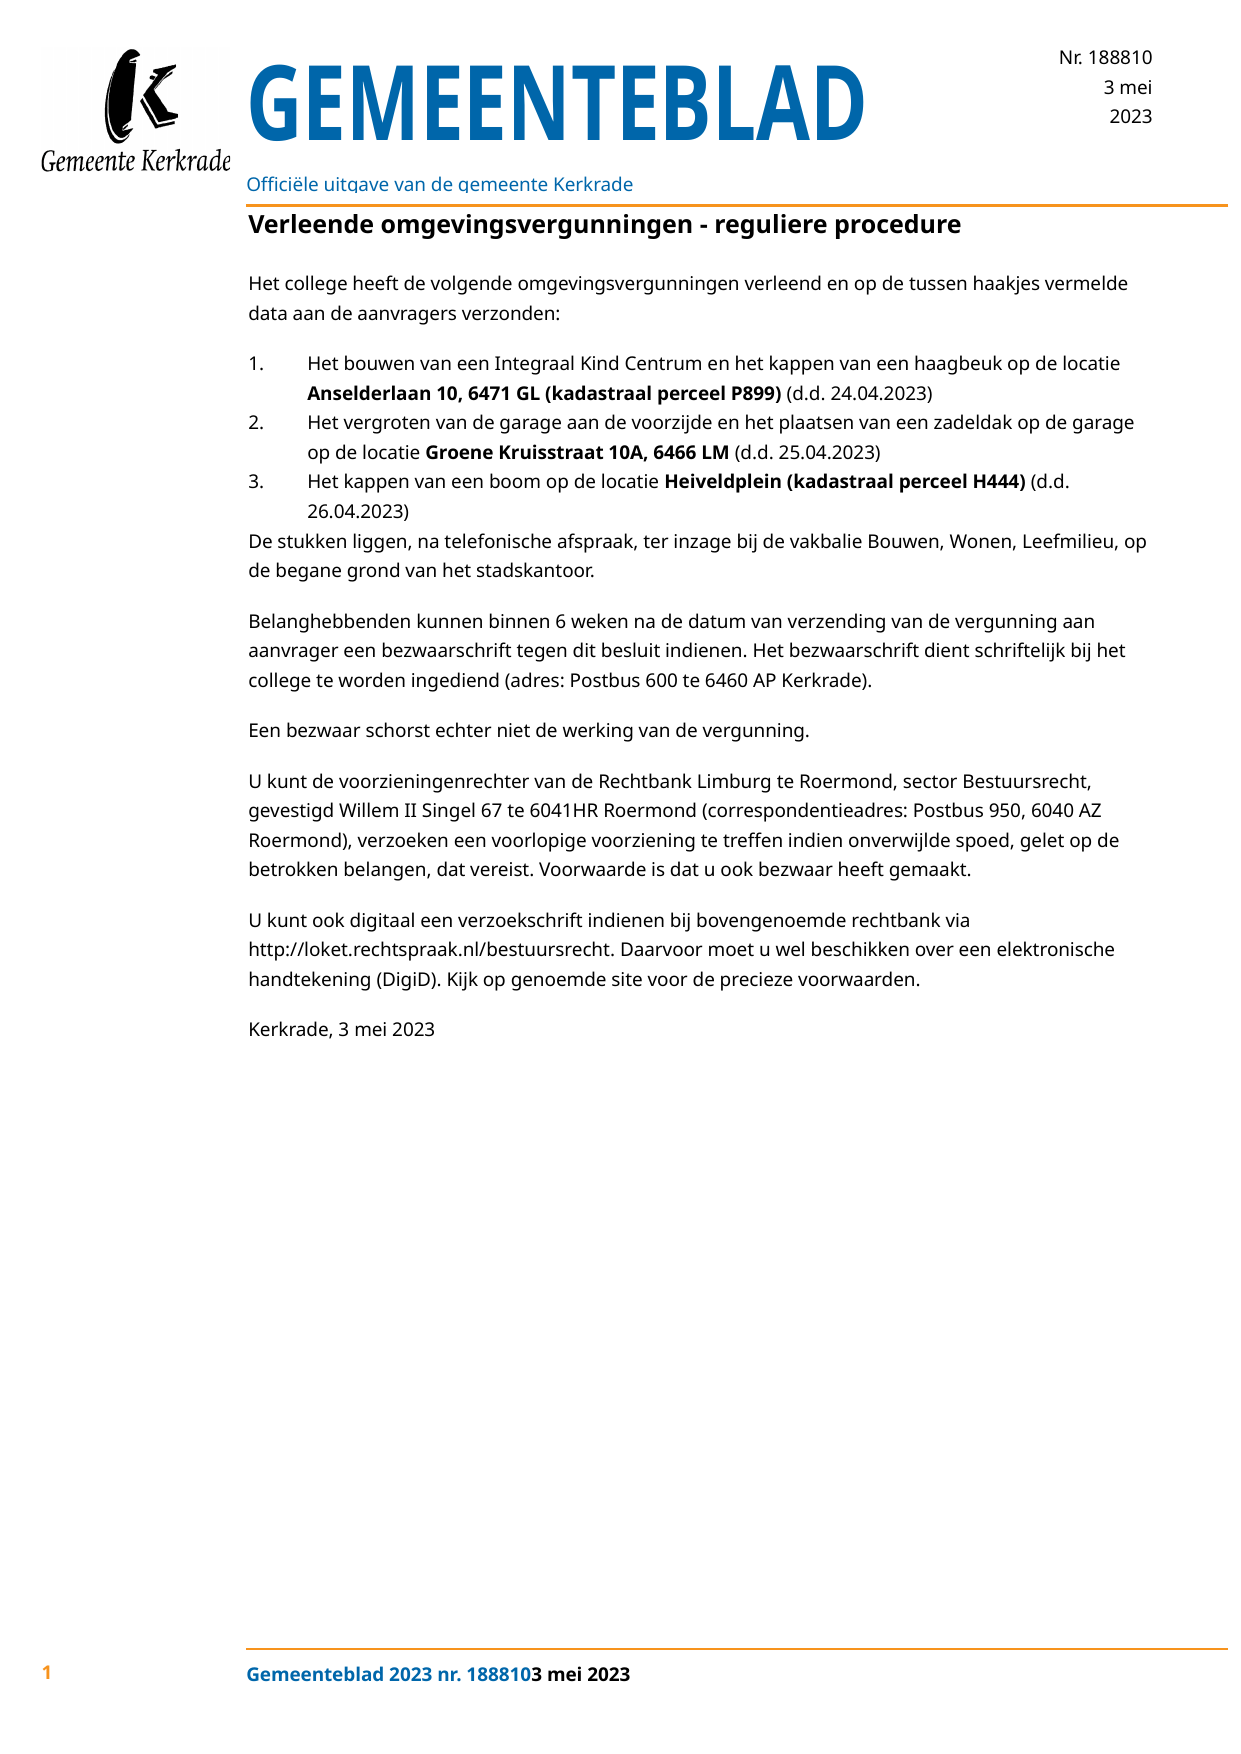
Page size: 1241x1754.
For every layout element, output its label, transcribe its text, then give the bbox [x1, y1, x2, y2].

text U kunt de voorzieningenrechter van de Rechtbank Limburg te Roermond, sector Bestuursrecht, gevestigd Willem II Singel 67 te 6041HR Roermond (correspondentieadres: Postbus 950, 6040 AZ Roermond), verzoeken een voorlopige voorziening te treffen indien onverwijlde spoed, gelet op de betrokken belangen, dat vereist. Voorwaarde is dat u ook bezwaar heeft gemaakt. [248, 768, 1152, 882]
picture [41, 47, 231, 172]
text U kunt ook digitaal een verzoekschrift indienen bij bovengenoemde rechtbank via http://loket.rechtspraak.nl/bestuursrecht. Daarvoor moet u wel beschikken over een elektronische handtekening (DigiD). Kijk op genoemde site voor de precieze voorwaarden. [248, 907, 1152, 992]
text Verleende omgevingsvergunningen - reguliere procedure [248, 207, 1152, 241]
list Het bouwen van een Integraal Kind Centrum en het kappen van een haagbeuk op de locatie Anselderlaan 10, 6471 GL (kadastraal perceel P899) (d.d. 24.04.2023) [248, 350, 1152, 406]
text Kerkrade, 3 mei 2023 [248, 1017, 1152, 1042]
text De stukken liggen, na telefonische afspraak, ter inzage bij de vakbalie Bouwen, Wonen, Leefmilieu, op de begane grond van het stadskantoor. [248, 528, 1152, 583]
list Het vergroten van de garage aan de voorzijde en het plaatsen van een zadeldak op de garage op de locatie Groene Kruisstraat 10A, 6466 LM (d.d. 25.04.2023) [248, 409, 1152, 465]
text Een bezwaar schorst echter niet de werking van de vergunning. [248, 717, 1152, 743]
text Belanghebbenden kunnen binnen 6 weken na de datum van verzending van de vergunning aan aanvrager een bezwaarschrift tegen dit besluit indienen. Het bezwaarschrift dient schriftelijk bij het college te worden ingediend (adres: Postbus 600 te 6460 AP Kerkrade). [248, 608, 1152, 693]
list Het kappen van een boom op de locatie Heiveldplein (kadastraal perceel H444) (d.d. 26.04.2023) [248, 469, 1152, 524]
text Het college heeft de volgende omgevingsvergunningen verleend en op de tussen haakjes vermelde data aan de aanvragers verzonden: [248, 270, 1152, 326]
